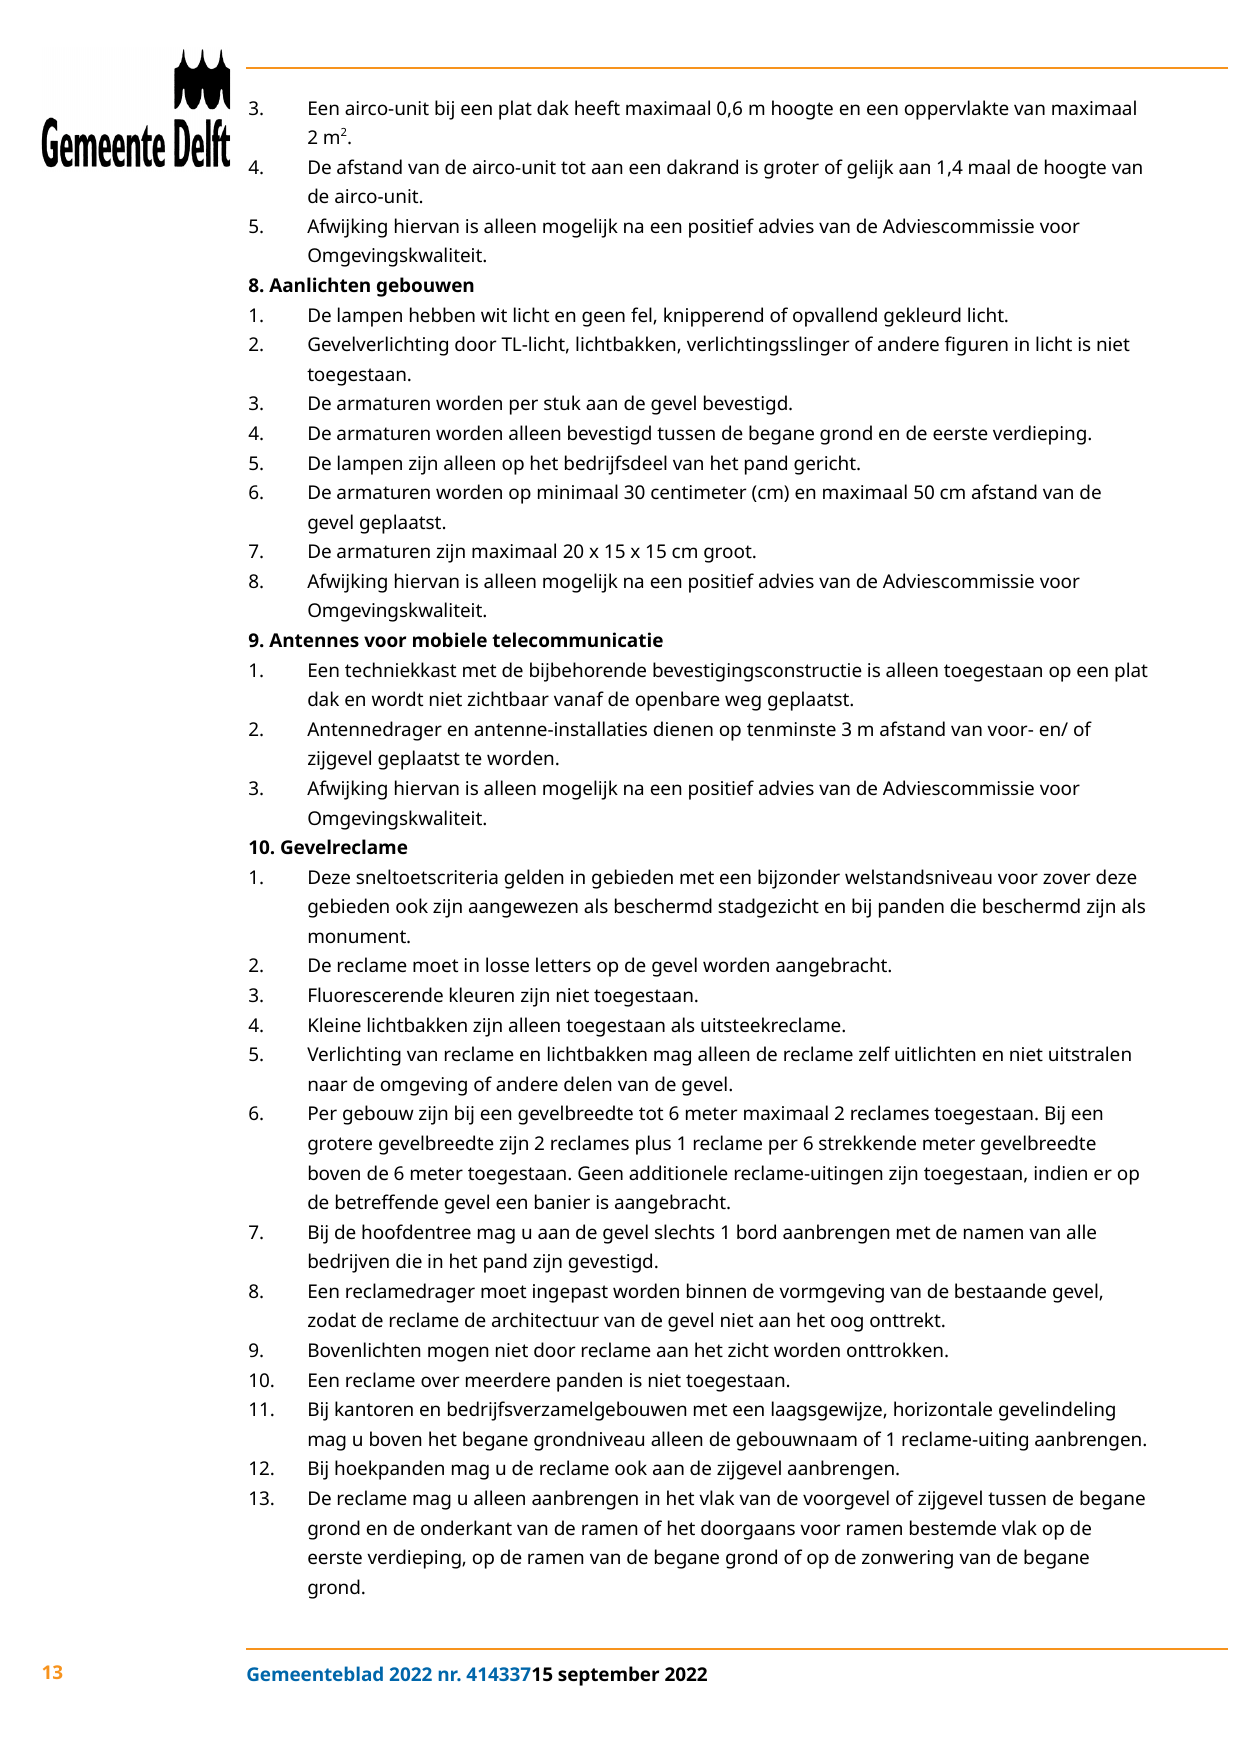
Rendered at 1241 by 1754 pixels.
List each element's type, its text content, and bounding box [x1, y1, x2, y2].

list De armaturen worden alleen bevestigd tussen de begane grond en de eerste verdieping. [248, 420, 1152, 446]
list Afwijking hiervan is alleen mogelijk na een positief advies van de Adviescommissie voor Omgevingskwaliteit. [248, 568, 1152, 623]
list Gevelverlichting door TL-licht, lichtbakken, verlichtingsslinger of andere figuren in licht is niet toegestaan. [248, 331, 1152, 387]
list Verlichting van reclame en lichtbakken mag alleen de reclame zelf uitlichten en niet uitstralen naar de omgeving of andere delen van de gevel. [248, 1041, 1152, 1097]
text 9. Antennes voor mobiele telecommunicatie [248, 627, 1152, 653]
list De armaturen worden per stuk aan de gevel bevestigd. [248, 391, 1152, 416]
list De lampen zijn alleen op het bedrijfsdeel van het pand gericht. [248, 450, 1152, 476]
list Kleine lichtbakken zijn alleen toegestaan als uitsteekreclame. [248, 1012, 1152, 1038]
list De reclame mag u alleen aanbrengen in het vlak van de voorgevel of zijgevel tussen de begane grond en de onderkant van de ramen of het doorgaans voor ramen bestemde vlak op de eerste verdieping, op de ramen van de begane grond of op de zonwering van de begane grond. [248, 1485, 1152, 1600]
list De reclame moet in losse letters op de gevel worden aangebracht. [248, 953, 1152, 978]
list Een techniekkast met de bijbehorende bevestigingsconstructie is alleen toegestaan op een plat dak en wordt niet zichtbaar vanaf de openbare weg geplaatst. [248, 657, 1152, 712]
list Bij kantoren en bedrijfsverzamelgebouwen met een laagsgewijze, horizontale gevelindeling mag u boven het begane grondniveau alleen de gebouwnaam of 1 reclame-uiting aanbrengen. [248, 1396, 1152, 1452]
list Bovenlichten mogen niet door reclame aan het zicht worden onttrokken. [248, 1337, 1152, 1363]
list Bij de hoofdentree mag u aan de gevel slechts 1 bord aanbrengen met de namen van alle bedrijven die in het pand zijn gevestigd. [248, 1219, 1152, 1274]
list Per gebouw zijn bij een gevelbreedte tot 6 meter maximaal 2 reclames toegestaan. Bij een grotere gevelbreedte zijn 2 reclames plus 1 reclame per 6 strekkende meter gevelbreedte boven de 6 meter toegestaan. Geen additionele reclame-uitingen zijn toegestaan, indien er op de betreffende gevel een banier is aangebracht. [248, 1101, 1152, 1215]
list Antennedrager en antenne-installaties dienen op tenminste 3 m afstand van voor- en/ of zijgevel geplaatst te worden. [248, 716, 1152, 771]
text 8. Aanlichten gebouwen [248, 272, 1152, 298]
list Deze sneltoetscriteria gelden in gebieden met een bijzonder welstandsniveau voor zover deze gebieden ook zijn aangewezen als beschermd stadgezicht en bij panden die beschermd zijn als monument. [248, 864, 1152, 949]
text 10. Gevelreclame [248, 834, 1152, 860]
picture [41, 47, 231, 172]
list De armaturen zijn maximaal 20 x 15 x 15 cm groot. [248, 538, 1152, 564]
list De armaturen worden op minimaal 30 centimeter (cm) en maximaal 50 cm afstand van de gevel geplaatst. [248, 479, 1152, 535]
list Een airco-unit bij een plat dak heeft maximaal 0,6 m hoogte en een oppervlakte van maximaal 2 m2. [248, 95, 1152, 150]
list De lampen hebben wit licht en geen fel, knipperend of opvallend gekleurd licht. [248, 302, 1152, 328]
list Een reclamedrager moet ingepast worden binnen de vormgeving van de bestaande gevel, zodat de reclame de architectuur van de gevel niet aan het oog onttrekt. [248, 1278, 1152, 1333]
list Fluorescerende kleuren zijn niet toegestaan. [248, 982, 1152, 1008]
list Een reclame over meerdere panden is niet toegestaan. [248, 1367, 1152, 1393]
list Afwijking hiervan is alleen mogelijk na een positief advies van de Adviescommissie voor Omgevingskwaliteit. [248, 213, 1152, 268]
list De afstand van de airco-unit tot aan een dakrand is groter of gelijk aan 1,4 maal de hoogte van de airco-unit. [248, 154, 1152, 209]
list Bij hoekpanden mag u de reclame ook aan de zijgevel aanbrengen. [248, 1456, 1152, 1481]
list Afwijking hiervan is alleen mogelijk na een positief advies van de Adviescommissie voor Omgevingskwaliteit. [248, 775, 1152, 831]
